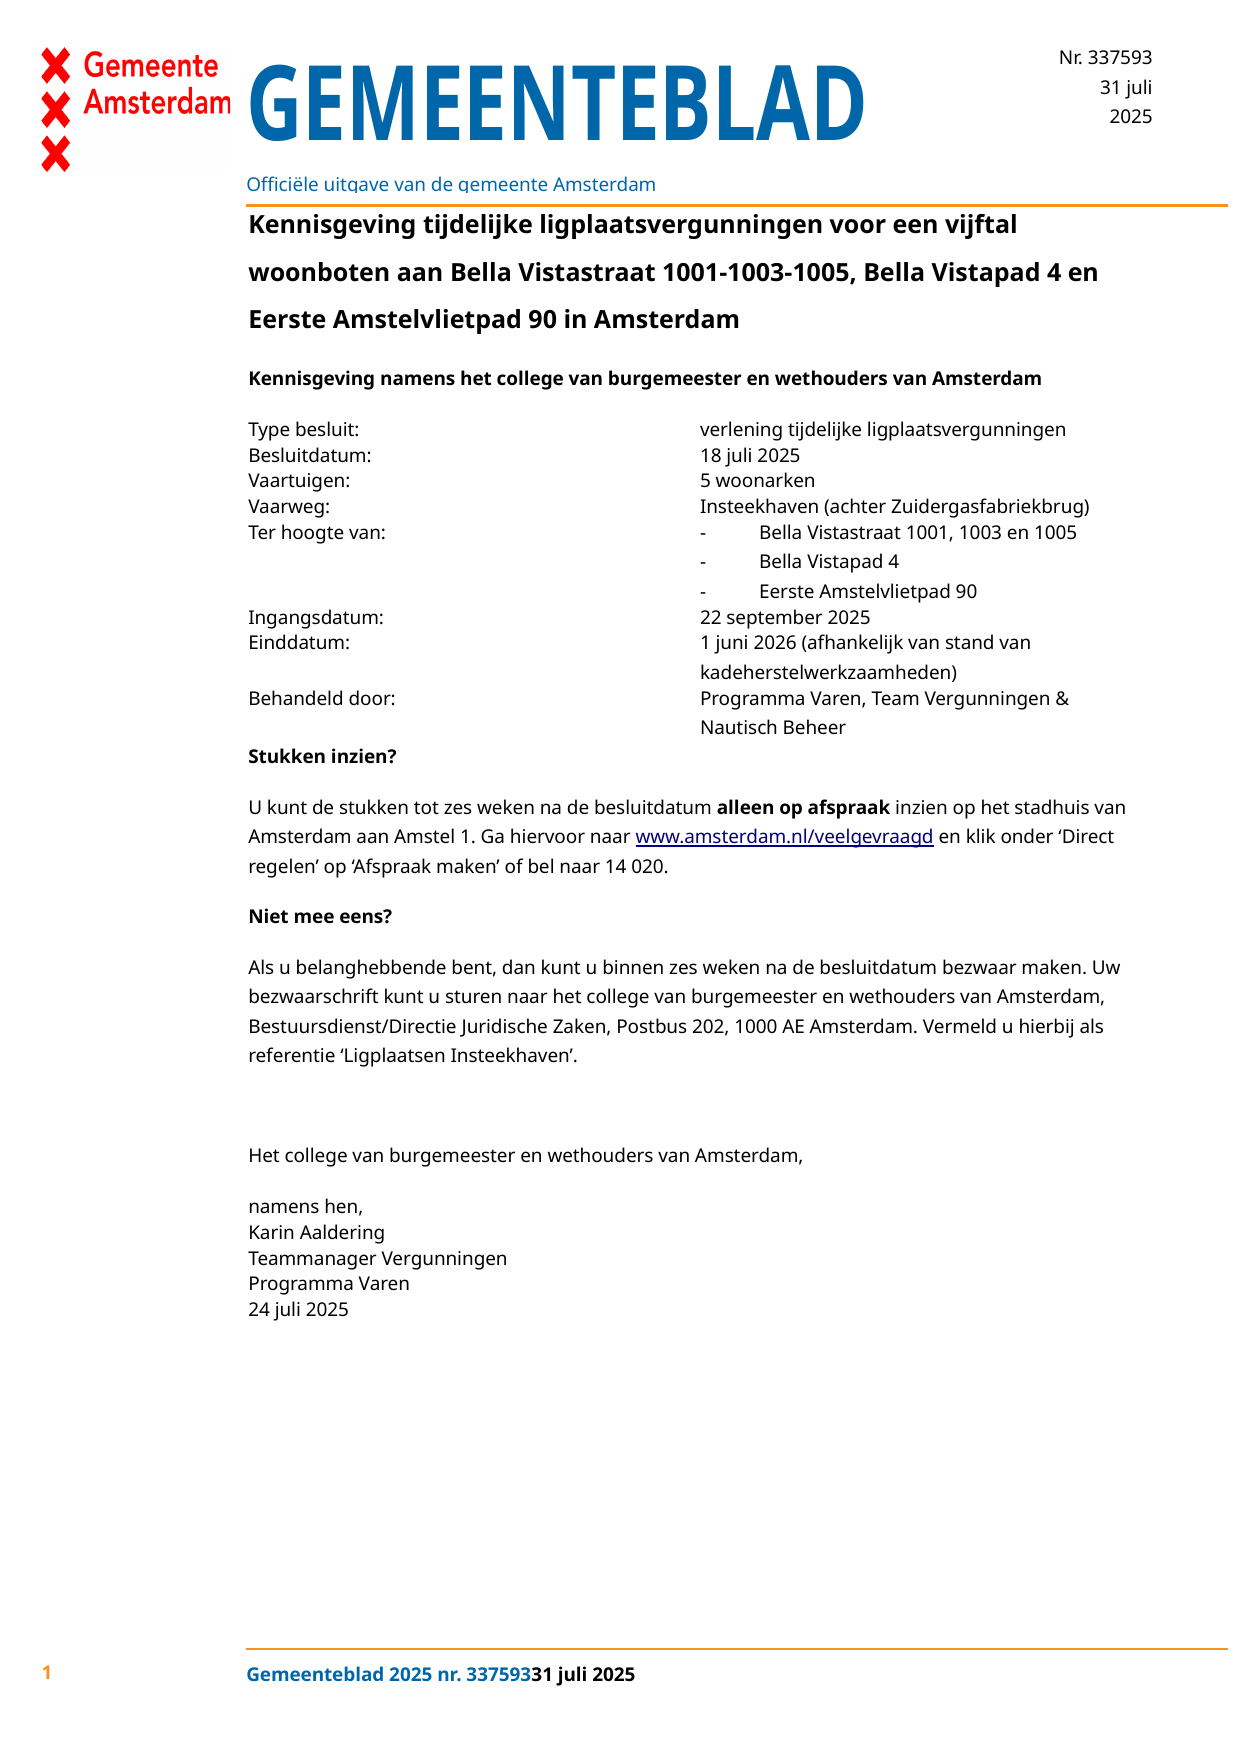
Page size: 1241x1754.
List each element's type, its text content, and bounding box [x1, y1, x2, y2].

picture [41, 47, 231, 172]
text 24 juli 2025 [248, 1296, 1152, 1322]
table_cell Insteekhaven (achter Zuidergasfabriekbrug) [700, 493, 1152, 519]
table_cell 1 juni 2026 (afhankelijk van stand van kadeherstelwerkzaamheden) [700, 630, 1152, 685]
table_cell Behandeld door: [248, 685, 700, 740]
text Programma Varen [248, 1271, 1152, 1296]
text U kunt de stukken tot zes weken na de besluitdatum alleen op afspraak inzien op het stadhuis van Amsterdam aan Amstel 1. Ga hiervoor naar www.amsterdam.nl/veelgevraagd en klik onder ‘Direct regelen’ op ‘Afspraak maken’ of bel naar 14 020. [248, 794, 1152, 879]
table_cell 5 woonarken [700, 468, 1152, 493]
table_cell 18 juli 2025 [700, 442, 1152, 467]
table_cell Ingangsdatum: [248, 604, 700, 629]
table_cell Vaartuigen: [248, 468, 700, 493]
table_cell Besluitdatum: [248, 442, 700, 467]
table_cell Programma Varen, Team Vergunningen & Nautisch Beheer [700, 685, 1152, 740]
text Als u belanghebbende bent, dan kunt u binnen zes weken na de besluitdatum bezwaar maken. Uw bezwaarschrift kunt u sturen naar het college van burgemeester en wethouders van Amsterdam, Bestuursdienst/Directie Juridische Zaken, Postbus 202, 1000 AE Amsterdam. Vermeld u hierbij als referentie ‘Ligplaatsen Insteekhaven’. [248, 954, 1152, 1068]
table_cell 22 september 2025 [700, 604, 1152, 629]
table_header Type besluit: [248, 416, 700, 442]
text Teammanager Vergunningen [248, 1245, 1152, 1271]
text Het college van burgemeester en wethouders van Amsterdam, [248, 1142, 1152, 1168]
text Kennisgeving tijdelijke ligplaatsvergunningen voor een vijftal woonboten aan Bella Vistastraat 1001-1003-1005, Bella Vistapad 4 en Eerste Amstelvlietpad 90 in Amsterdam [248, 207, 1152, 336]
table_cell Einddatum: [248, 630, 700, 685]
table_header verlening tijdelijke ligplaatsvergunningen [700, 416, 1152, 442]
text Kennisgeving namens het college van burgemeester en wethouders van Amsterdam [248, 366, 1152, 391]
table_cell Vaarweg: [248, 493, 700, 519]
table_cell Ter hoogte van: [248, 519, 700, 604]
text Karin Aaldering [248, 1219, 1152, 1245]
text namens hen, [248, 1193, 1152, 1219]
text Stukken inzien? [248, 743, 1152, 769]
table_cell Bella Vistastraat 1001, 1003 en 1005 Bella Vistapad 4 Eerste Amstelvlietpad 90 [700, 519, 1152, 604]
text Niet mee eens? [248, 903, 1152, 929]
